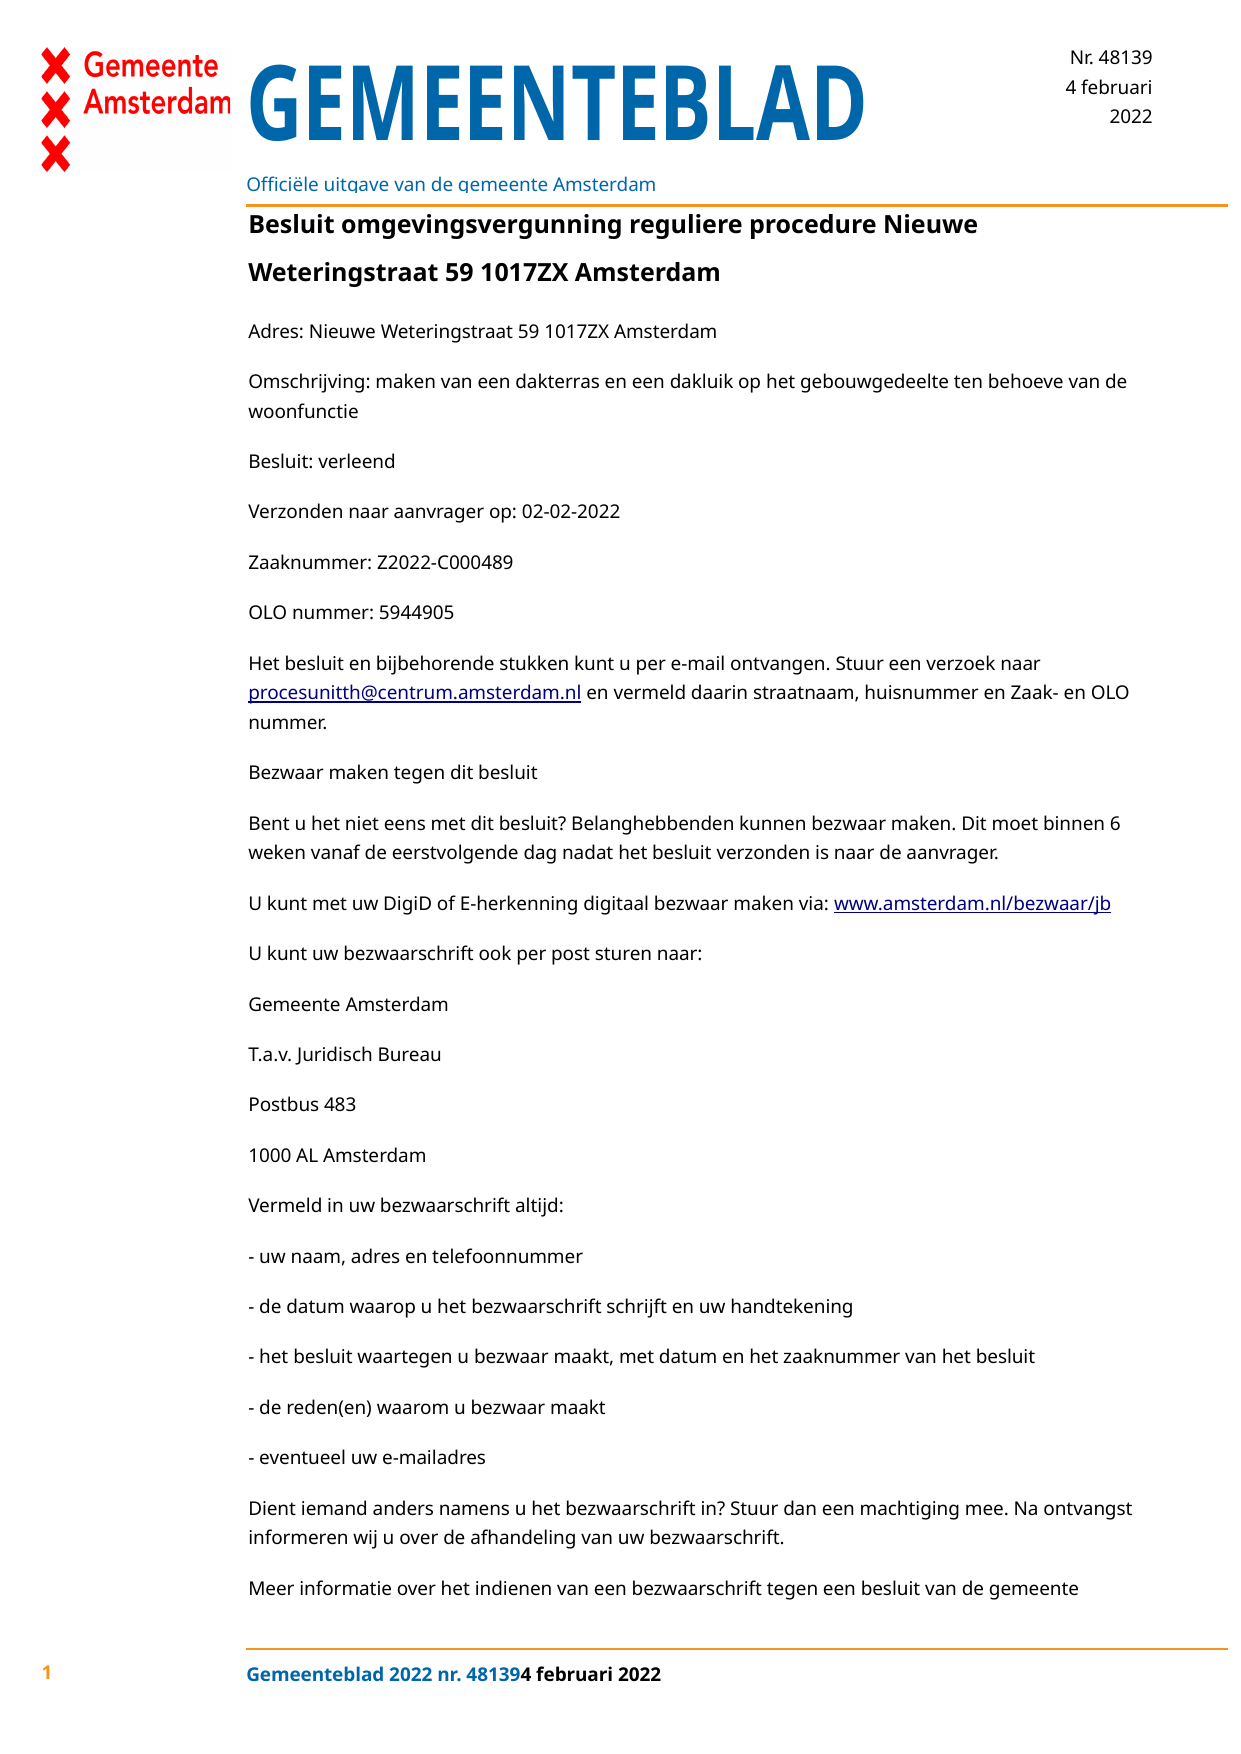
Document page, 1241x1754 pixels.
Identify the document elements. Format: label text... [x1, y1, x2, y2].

text Adres: Nieuwe Weteringstraat 59 1017ZX Amsterdam [248, 318, 1152, 344]
text 1000 AL Amsterdam [248, 1142, 1152, 1168]
text - de datum waarop u het bezwaarschrift schrijft en uw handtekening [248, 1293, 1152, 1319]
text Omschrijving: maken van een dakterras en een dakluik op het gebouwgedeelte ten behoeve van de woonfunctie [248, 368, 1152, 424]
text Bezwaar maken tegen dit besluit [248, 759, 1152, 785]
text Besluit: verleend [248, 448, 1152, 474]
text - het besluit waartegen u bezwaar maakt, met datum en het zaaknummer van het besluit [248, 1344, 1152, 1369]
text U kunt uw bezwaarschrift ook per post sturen naar: [248, 940, 1152, 966]
text T.a.v. Juridisch Bureau [248, 1041, 1152, 1067]
text OLO nummer: 5944905 [248, 599, 1152, 625]
picture [41, 47, 231, 172]
text Zaaknummer: Z2022-C000489 [248, 549, 1152, 575]
text Bent u het niet eens met dit besluit? Belanghebbenden kunnen bezwaar maken. Dit moet binnen 6 weken vanaf de eerstvolgende dag nadat het besluit verzonden is naar de aanvrager. [248, 810, 1152, 865]
text Besluit omgevingsvergunning reguliere procedure Nieuwe Weteringstraat 59 1017ZX Amsterdam [248, 207, 1152, 288]
text Gemeente Amsterdam [248, 991, 1152, 1017]
text Het besluit en bijbehorende stukken kunt u per e-mail ontvangen. Stuur een verzoek naar procesunitth@centrum.amsterdam.nl en vermeld daarin straatnaam, huisnummer en Zaak- en OLO nummer. [248, 650, 1152, 735]
text - uw naam, adres en telefoonnummer [248, 1243, 1152, 1269]
text - de reden(en) waarom u bezwaar maakt [248, 1394, 1152, 1420]
text U kunt met uw DigiD of E-herkenning digitaal bezwaar maken via: www.amsterdam.nl/bezwaar/jb [248, 890, 1152, 916]
text Postbus 483 [248, 1092, 1152, 1117]
text Vermeld in uw bezwaarschrift altijd: [248, 1192, 1152, 1218]
text Dient iemand anders namens u het bezwaarschrift in? Stuur dan een machtiging mee. Na ontvangst informeren wij u over de afhandeling van uw bezwaarschrift. [248, 1495, 1152, 1550]
text Verzonden naar aanvrager op: 02-02-2022 [248, 499, 1152, 524]
text - eventueel uw e-mailadres [248, 1444, 1152, 1470]
text Meer informatie over het indienen van een bezwaarschrift tegen een besluit van de gemeente [248, 1575, 1152, 1601]
